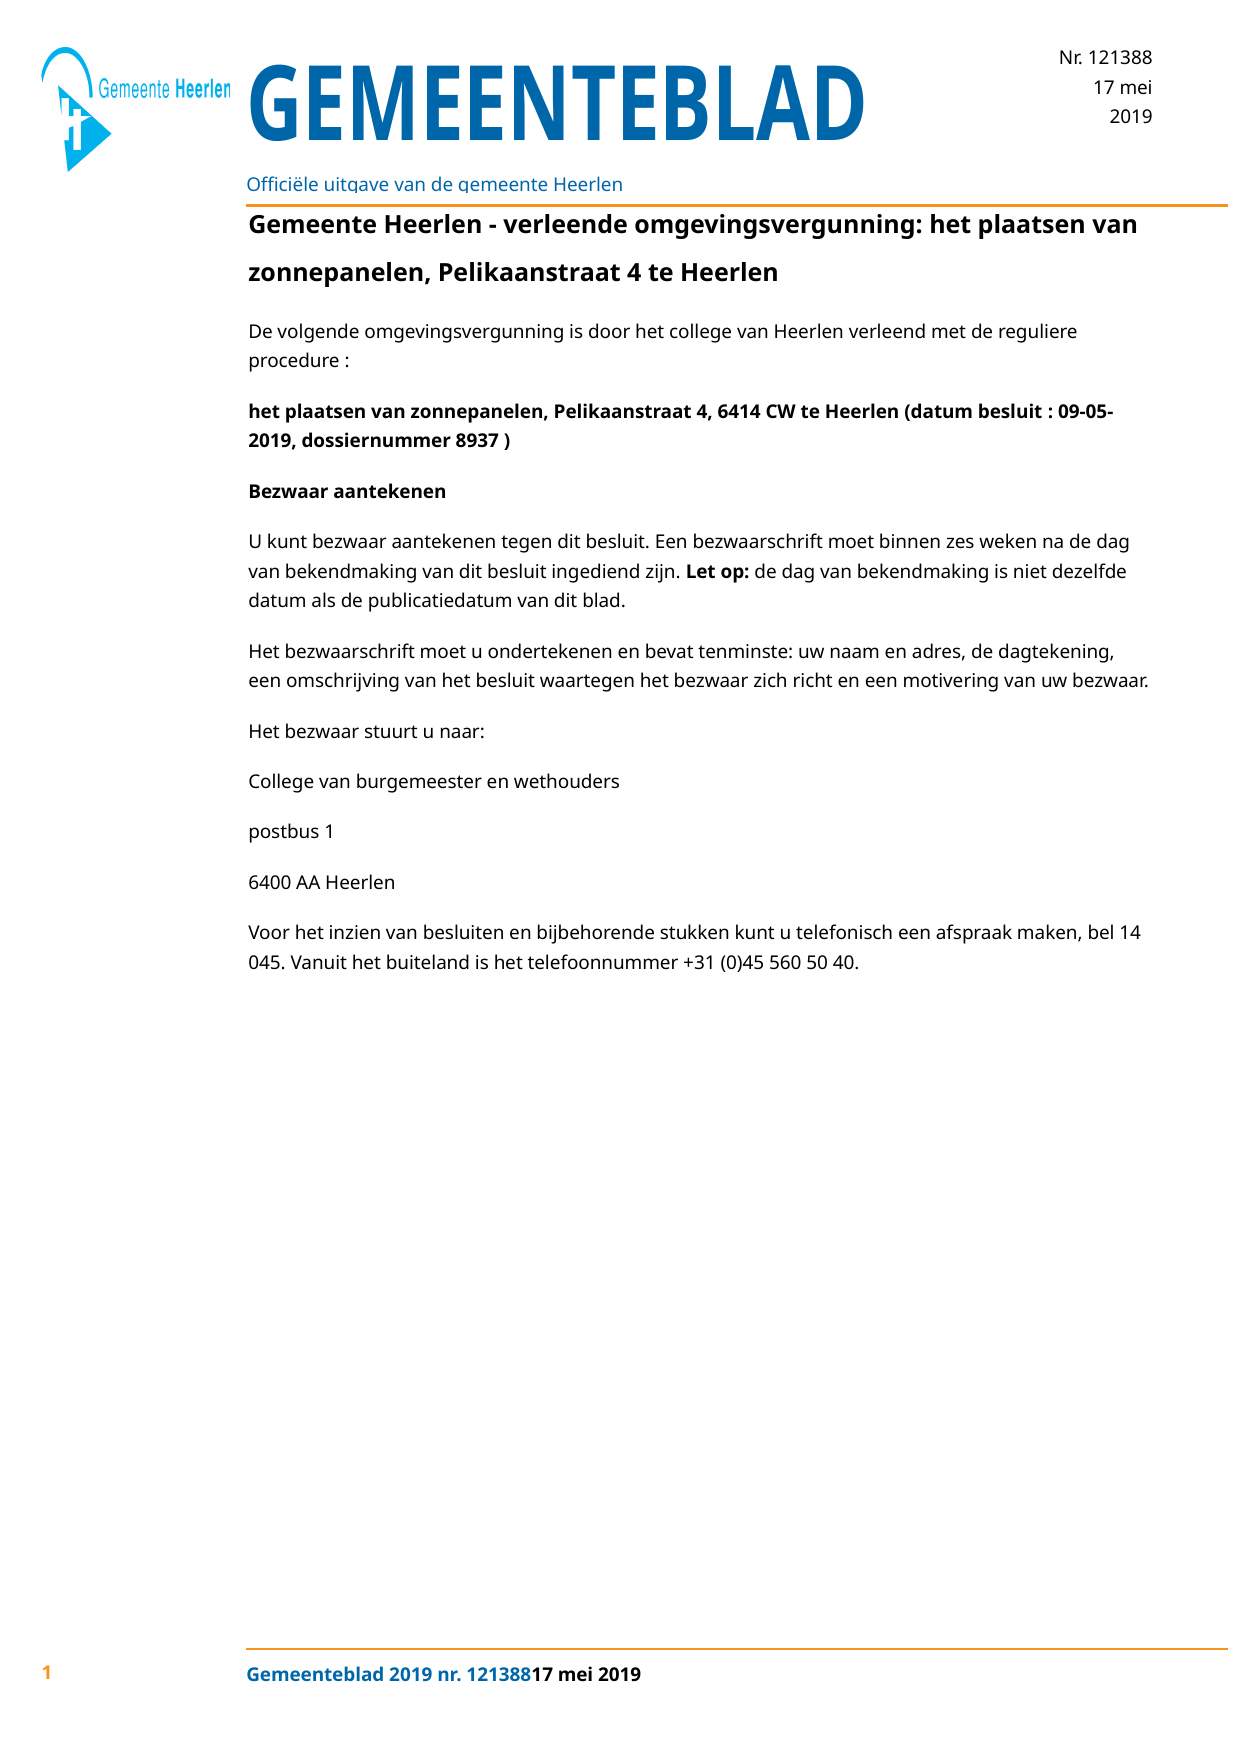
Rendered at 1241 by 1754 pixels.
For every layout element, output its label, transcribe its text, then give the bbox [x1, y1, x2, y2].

text Voor het inzien van besluiten en bijbehorende stukken kunt u telefonisch een afspraak maken, bel 14 045. Vanuit het buiteland is het telefoonnummer +31 (0)45 560 50 40. [248, 919, 1152, 975]
text Het bezwaar stuurt u naar: [248, 718, 1152, 744]
text 6400 AA Heerlen [248, 869, 1152, 895]
picture [41, 47, 58, 70]
picture [41, 47, 231, 172]
text postbus 1 [248, 819, 1152, 844]
text Bezwaar aantekenen [248, 478, 1152, 504]
text Het bezwaarschrift moet u ondertekenen en bevat tenminste: uw naam en adres, de dagtekening, een omschrijving van het besluit waartegen het bezwaar zich richt en een motivering van uw bezwaar. [248, 638, 1152, 693]
text De volgende omgevingsvergunning is door het college van Heerlen verleend met de reguliere procedure : [248, 318, 1152, 373]
text College van burgemeester en wethouders [248, 768, 1152, 794]
text het plaatsen van zonnepanelen, Pelikaanstraat 4, 6414 CW te Heerlen (datum besluit : 09-05-2019, dossiernummer 8937 ) [248, 398, 1152, 453]
text U kunt bezwaar aantekenen tegen dit besluit. Een bezwaarschrift moet binnen zes weken na de dag van bekendmaking van dit besluit ingediend zijn. Let op: de dag van bekendmaking is niet dezelfde datum als de publicatiedatum van dit blad. [248, 528, 1152, 613]
text Gemeente Heerlen - verleende omgevingsvergunning: het plaatsen van zonnepanelen, Pelikaanstraat 4 te Heerlen [248, 207, 1152, 288]
